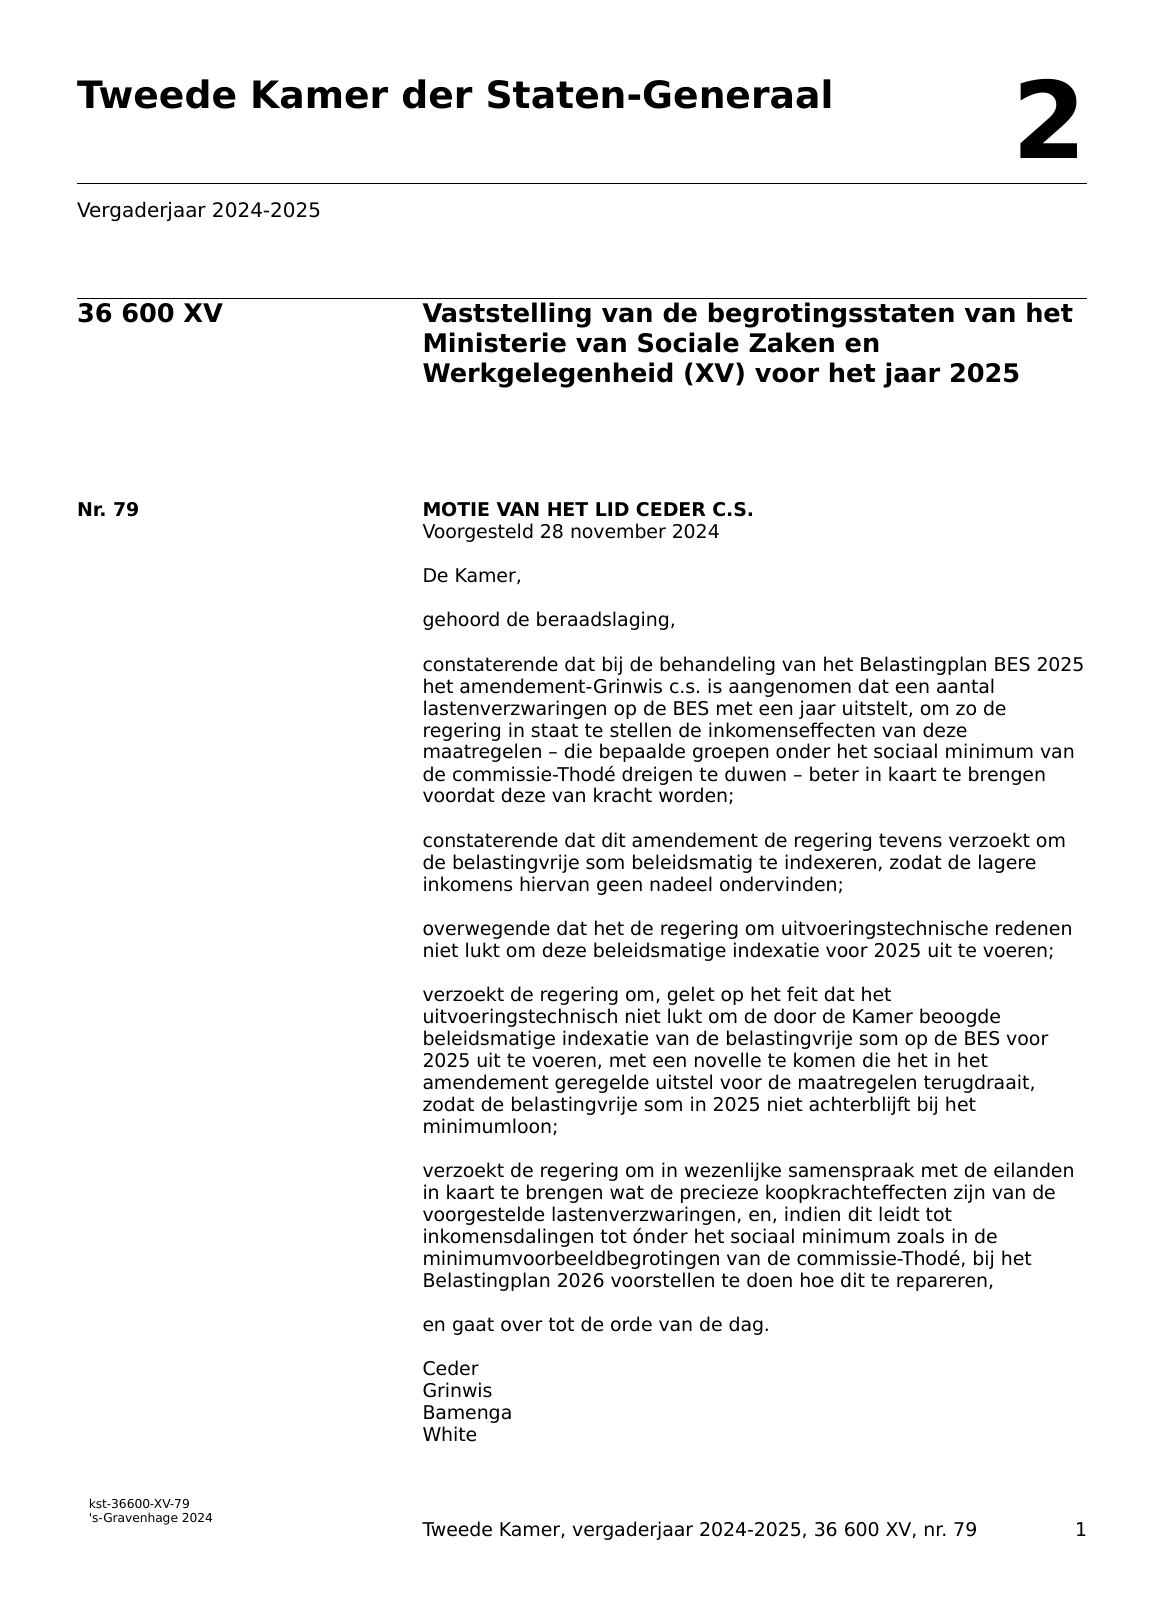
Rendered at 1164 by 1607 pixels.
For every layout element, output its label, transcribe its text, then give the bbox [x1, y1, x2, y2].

subtitle 36 600 XV Vaststelling van de begrotingsstaten van het Ministerie van Sociale Zaken en Werkgelegenheid (XV) voor het jaar 2025 [77, 299, 1087, 388]
table_header 2 [886, 59, 1087, 183]
text verzoekt de regering om, gelet op het feit dat het uitvoeringstechnisch niet lukt om de door de Kamer beoogde beleidsmatige indexatie van de belastingvrije som op de BES voor 2025 uit te voeren, met een novelle te komen die het in het amendement geregelde uitstel voor de maatregelen terugdraait, zodat de belastingvrije som in 2025 niet achterblijft bij het minimumloon; [422, 984, 1087, 1138]
text Bamenga [422, 1402, 1087, 1424]
text Voorgesteld 28 november 2024 [422, 521, 1087, 543]
text De Kamer, [422, 565, 1087, 587]
text constaterende dat dit amendement de regering tevens verzoekt om de belastingvrije som beleidsmatig te indexeren, zodat de lagere inkomens hiervan geen nadeel ondervinden; [422, 829, 1087, 896]
table_cell Vergaderjaar 2024-2025 [77, 184, 1087, 298]
text 's-Gravenhage 2024 [88, 1511, 323, 1525]
text overwegende dat het de regering om uitvoeringstechnische redenen niet lukt om deze beleidsmatige indexatie voor 2025 uit te voeren; [422, 918, 1087, 962]
subtitle Nr. 79 MOTIE VAN HET LID CEDER C.S. [77, 499, 1087, 521]
text gehoord de beraadslaging, [422, 609, 1087, 631]
text Grinwis [422, 1380, 1087, 1402]
text Ceder [422, 1358, 1087, 1380]
table_header Tweede Kamer der Staten-Generaal [77, 59, 886, 183]
text verzoekt de regering om in wezenlijke samenspraak met de eilanden in kaart te brengen wat de precieze koopkrachteffecten zijn van de voorgestelde lastenverzwaringen, en, indien dit leidt tot inkomensdalingen tot ónder het sociaal minimum zoals in de minimumvoorbeeldbegrotingen van de commissie-Thodé, bij het Belastingplan 2026 voorstellen te doen hoe dit te repareren, [422, 1160, 1087, 1292]
text constaterende dat bij de behandeling van het Belastingplan BES 2025 het amendement-Grinwis c.s. is aangenomen dat een aantal lastenverzwaringen op de BES met een jaar uitstelt, om zo de regering in staat te stellen de inkomenseffecten van deze maatregelen – die bepaalde groepen onder het sociaal minimum van de commissie-Thodé dreigen te duwen – beter in kaart te brengen voordat deze van kracht worden; [422, 653, 1087, 807]
text en gaat over tot de orde van de dag. [422, 1314, 1087, 1336]
text kst-36600-XV-79 [88, 1497, 323, 1511]
text White [422, 1424, 1087, 1446]
